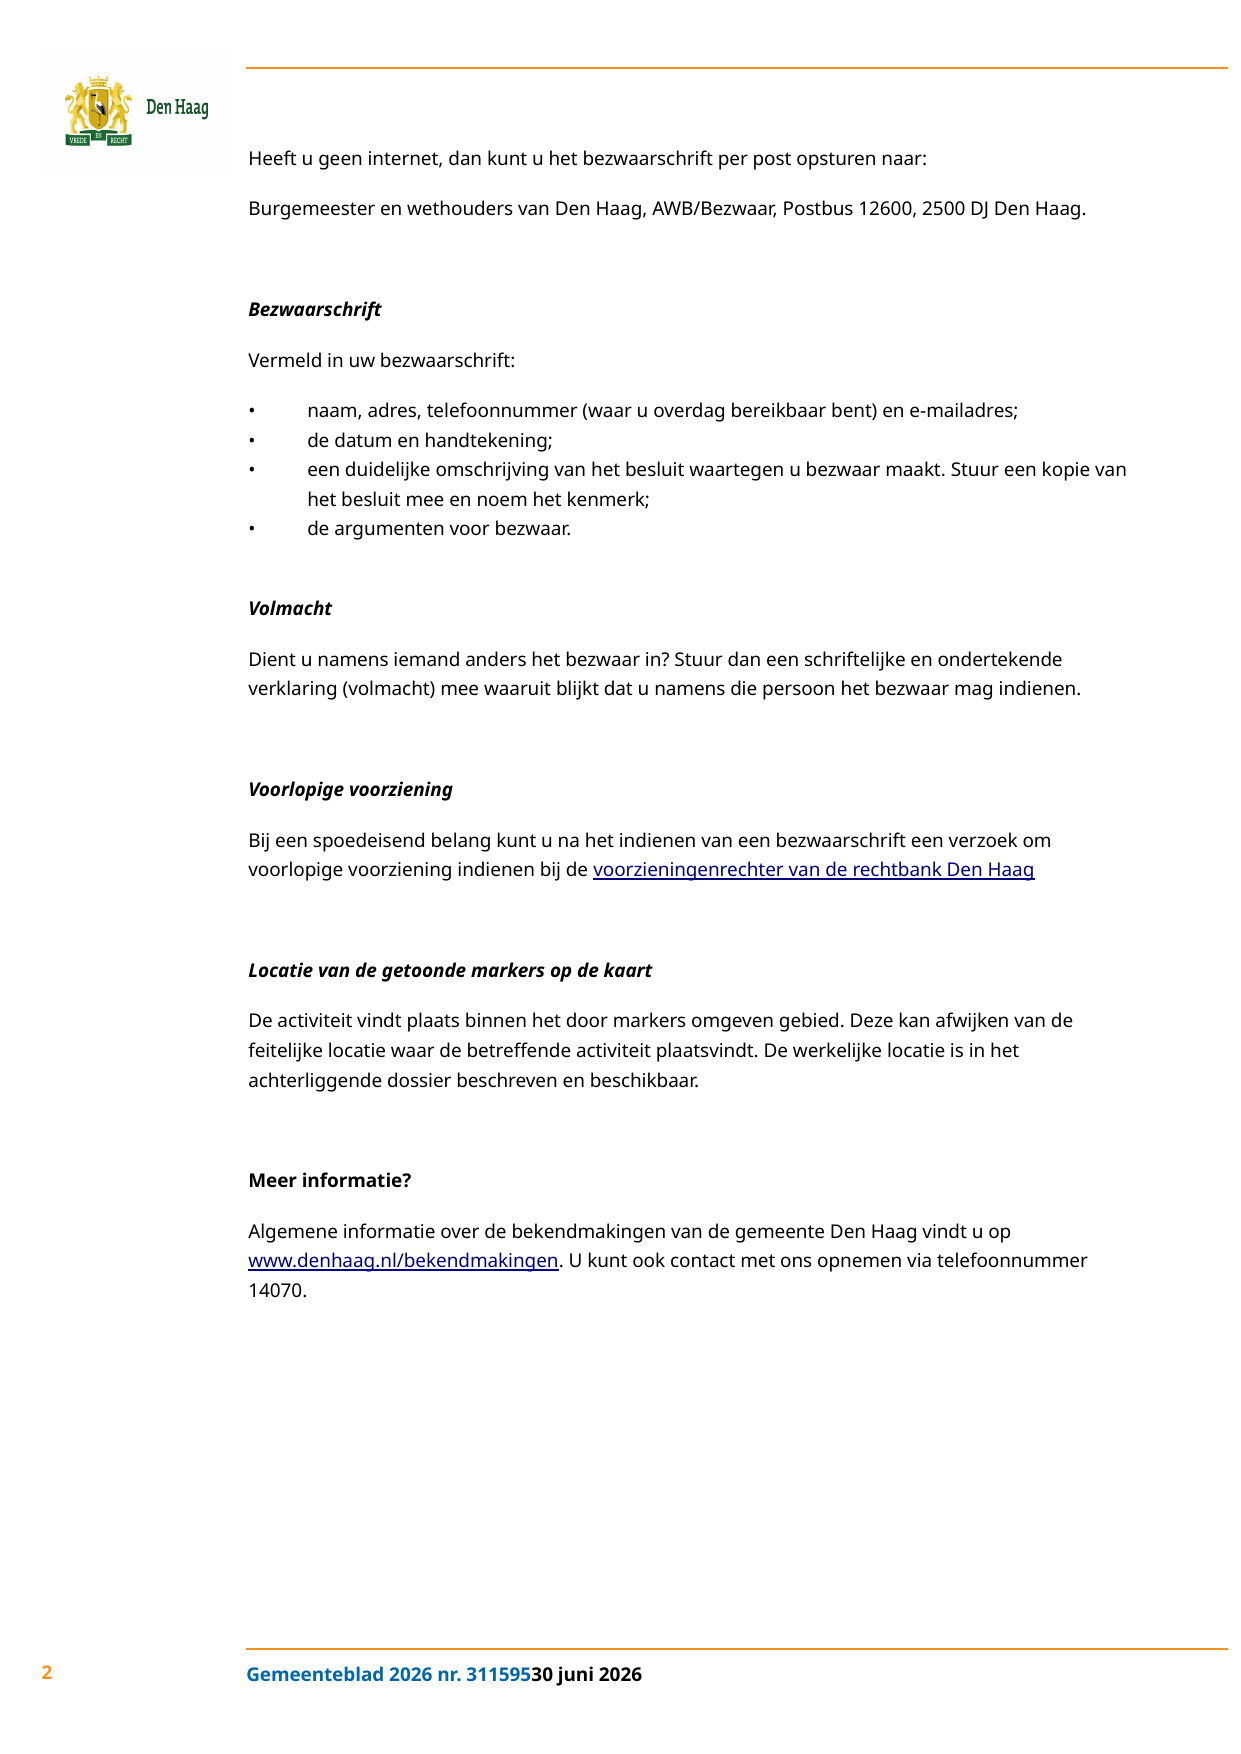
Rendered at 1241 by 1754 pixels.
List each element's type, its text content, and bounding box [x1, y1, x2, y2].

picture [41, 47, 231, 172]
text Volmacht [248, 596, 1152, 621]
text Meer informatie? [248, 1168, 1152, 1193]
text Bij een spoedeisend belang kunt u na het indienen van een bezwaarschrift een verzoek om voorlopige voorziening indienen bij de voorzieningenrechter van de rechtbank Den Haag [248, 827, 1152, 882]
text Dient u namens iemand anders het bezwaar in? Stuur dan een schriftelijke en ondertekende verklaring (volmacht) mee waaruit blijkt dat u namens die persoon het bezwaar mag indienen. [248, 646, 1152, 701]
text Bezwaarschrift [248, 296, 1152, 322]
list naam, adres, telefoonnummer (waar u overdag bereikbaar bent) en e-mailadres; [248, 397, 1152, 423]
text Algemene informatie over de bekendmakingen van de gemeente Den Haag vindt u op www.denhaag.nl/bekendmakingen. U kunt ook contact met ons opnemen via telefoonnummer 14070. [248, 1218, 1152, 1303]
text Vermeld in uw bezwaarschrift: [248, 347, 1152, 373]
list de datum en handtekening; [248, 427, 1152, 453]
list een duidelijke omschrijving van het besluit waartegen u bezwaar maakt. Stuur een kopie van het besluit mee en noem het kenmerk; [248, 456, 1152, 512]
text Voorlopige voorziening [248, 776, 1152, 802]
text Locatie van de getoonde markers op de kaart [248, 957, 1152, 983]
text Burgemeester en wethouders van Den Haag, AWB/Bezwaar, Postbus 12600, 2500 DJ Den Haag. [248, 196, 1152, 221]
list de argumenten voor bezwaar. [248, 516, 1152, 541]
text Heeft u geen internet, dan kunt u het bezwaarschrift per post opsturen naar: [248, 145, 1152, 171]
text De activiteit vindt plaats binnen het door markers omgeven gebied. Deze kan afwijken van de feitelijke locatie waar de betreffende activiteit plaatsvindt. De werkelijke locatie is in het achterliggende dossier beschreven en beschikbaar. [248, 1008, 1152, 1093]
